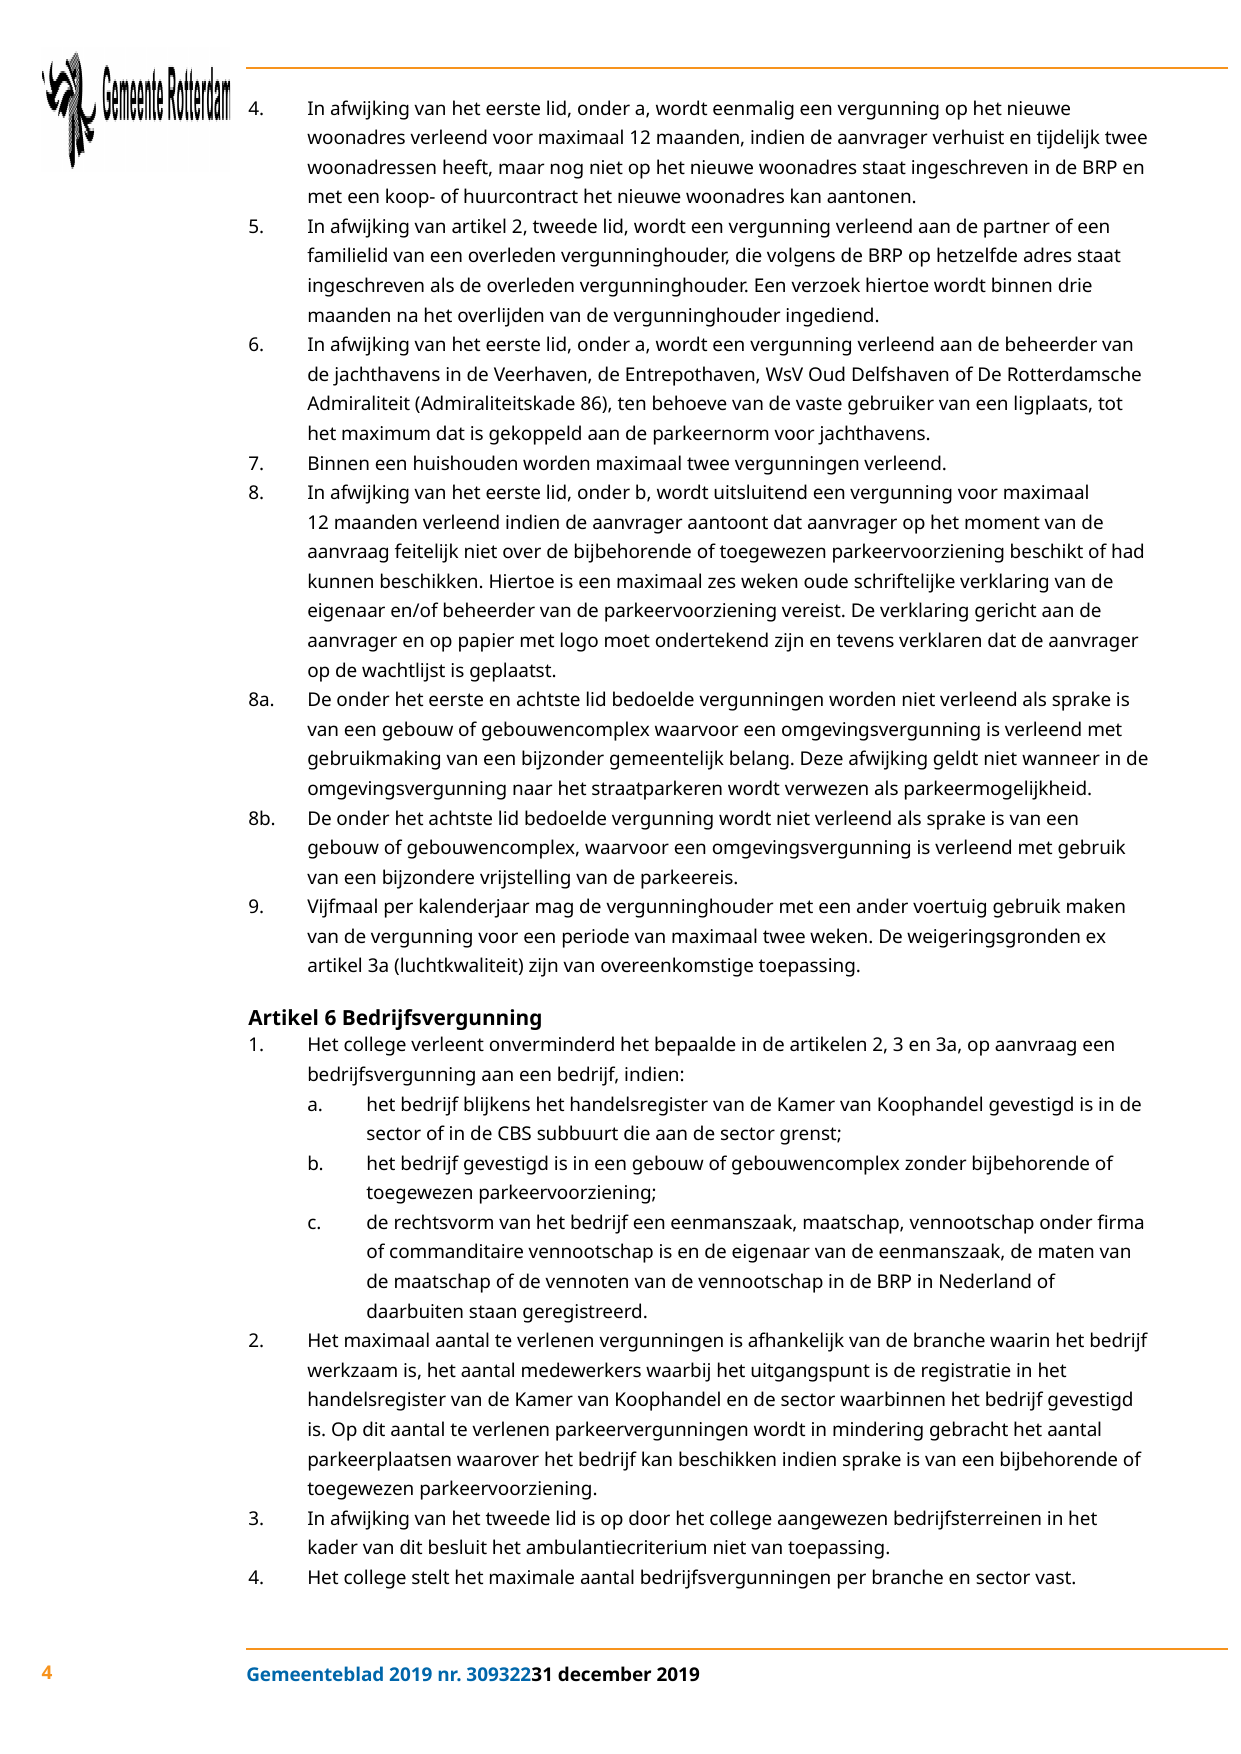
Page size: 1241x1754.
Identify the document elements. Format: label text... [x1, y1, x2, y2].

list het bedrijf blijkens het handelsregister van de Kamer van Koophandel gevestigd is in de sector of in de CBS subbuurt die aan de sector grenst; [307, 1091, 1152, 1146]
list Het maximaal aantal te verlenen vergunningen is afhankelijk van de branche waarin het bedrijf werkzaam is, het aantal medewerkers waarbij het uitgangspunt is de registratie in het handelsregister van de Kamer van Koophandel en de sector waarbinnen het bedrijf gevestigd is. Op dit aantal te verlenen parkeervergunningen wordt in mindering gebracht het aantal parkeerplaatsen waarover het bedrijf kan beschikken indien sprake is van een bijbehorende of toegewezen parkeervoorziening. [248, 1327, 1152, 1501]
list het bedrijf gevestigd is in een gebouw of gebouwencomplex zonder bijbehorende of toegewezen parkeervoorziening; [307, 1150, 1152, 1205]
list De onder het achtste lid bedoelde vergunning wordt niet verleend als sprake is van een gebouw of gebouwencomplex, waarvoor een omgevingsvergunning is verleend met gebruik van een bijzondere vrijstelling van de parkeereis. [248, 805, 1152, 890]
list De onder het eerste en achtste lid bedoelde vergunningen worden niet verleend als sprake is van een gebouw of gebouwencomplex waarvoor een omgevingsvergunning is verleend met gebruikmaking van een bijzonder gemeentelijk belang. Deze afwijking geldt niet wanneer in de omgevingsvergunning naar het straatparkeren wordt verwezen als parkeermogelijkheid. [248, 686, 1152, 801]
list Binnen een huishouden worden maximaal twee vergunningen verleend. [248, 450, 1152, 476]
picture [41, 47, 231, 172]
list In afwijking van het eerste lid, onder b, wordt uitsluitend een vergunning voor maximaal 12 maanden verleend indien de aanvrager aantoont dat aanvrager op het moment van de aanvraag feitelijk niet over de bijbehorende of toegewezen parkeervoorziening beschikt of had kunnen beschikken. Hiertoe is een maximaal zes weken oude schriftelijke verklaring van de eigenaar en/of beheerder van de parkeervoorziening vereist. De verklaring gericht aan de aanvrager en op papier met logo moet ondertekend zijn en tevens verklaren dat de aanvrager op de wachtlijst is geplaatst. [248, 479, 1152, 683]
list In afwijking van het eerste lid, onder a, wordt eenmalig een vergunning op het nieuwe woonadres verleend voor maximaal 12 maanden, indien de aanvrager verhuist en tijdelijk twee woonadressen heeft, maar nog niet op het nieuwe woonadres staat ingeschreven in de BRP en met een koop- of huurcontract het nieuwe woonadres kan aantonen. [248, 95, 1152, 209]
list Vijfmaal per kalenderjaar mag de vergunninghouder met een ander voertuig gebruik maken van de vergunning voor een periode van maximaal twee weken. De weigeringsgronden ex artikel 3a (luchtkwaliteit) zijn van overeenkomstige toepassing. [248, 893, 1152, 978]
list Het college verleent onverminderd het bepaalde in de artikelen 2, 3 en 3a, op aanvraag een bedrijfsvergunning aan een bedrijf, indien: [248, 1032, 1152, 1087]
list Het college stelt het maximale aantal bedrijfsvergunningen per branche en sector vast. [248, 1564, 1152, 1590]
list In afwijking van het eerste lid, onder a, wordt een vergunning verleend aan de beheerder van de jachthavens in de Veerhaven, de Entrepothaven, WsV Oud Delfshaven of De Rotterdamsche Admiraliteit (Admiraliteitskade 86), ten behoeve van de vaste gebruiker van een ligplaats, tot het maximum dat is gekoppeld aan de parkeernorm voor jachthavens. [248, 331, 1152, 446]
list In afwijking van het tweede lid is op door het college aangewezen bedrijfsterreinen in het kader van dit besluit het ambulantiecriterium niet van toepassing. [248, 1505, 1152, 1560]
text Artikel 6 Bedrijfsvergunning [248, 1003, 1152, 1032]
list In afwijking van artikel 2, tweede lid, wordt een vergunning verleend aan de partner of een familielid van een overleden vergunninghouder, die volgens de BRP op hetzelfde adres staat ingeschreven als de overleden vergunninghouder. Een verzoek hiertoe wordt binnen drie maanden na het overlijden van de vergunninghouder ingediend. [248, 213, 1152, 328]
list de rechtsvorm van het bedrijf een eenmanszaak, maatschap, vennootschap onder firma of commanditaire vennootschap is en de eigenaar van de eenmanszaak, de maten van de maatschap of de vennoten van de vennootschap in de BRP in Nederland of daarbuiten staan geregistreerd. [307, 1209, 1152, 1323]
